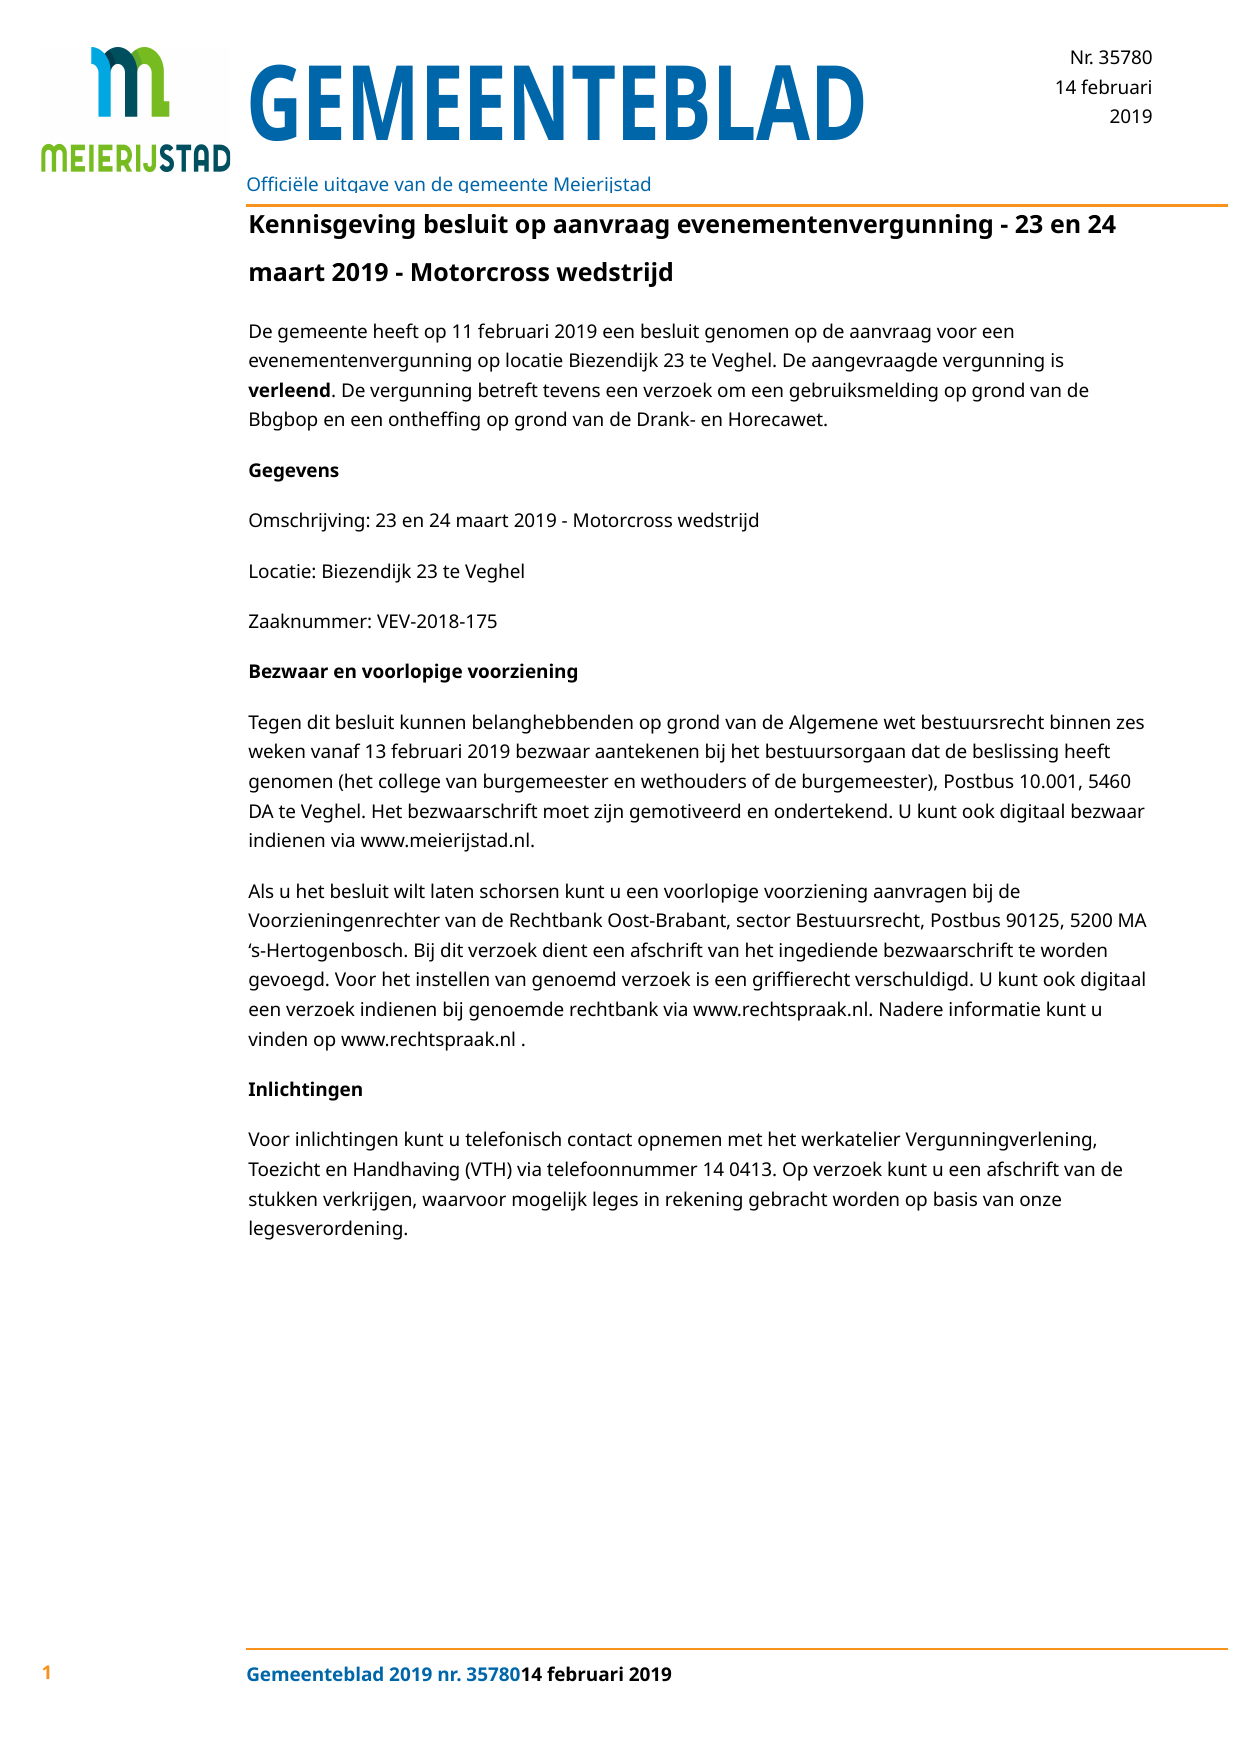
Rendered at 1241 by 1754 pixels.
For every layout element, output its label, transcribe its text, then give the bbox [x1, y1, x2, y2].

text Als u het besluit wilt laten schorsen kunt u een voorlopige voorziening aanvragen bij de Voorzieningenrechter van de Rechtbank Oost-Brabant, sector Bestuursrecht, Postbus 90125, 5200 MA ‘s-Hertogenbosch. Bij dit verzoek dient een afschrift van het ingediende bezwaarschrift te worden gevoegd. Voor het instellen van genoemd verzoek is een griffierecht verschuldigd. U kunt ook digitaal een verzoek indienen bij genoemde rechtbank via www.rechtspraak.nl. Nadere informatie kunt u vinden op www.rechtspraak.nl . [248, 878, 1152, 1052]
text De gemeente heeft op 11 februari 2019 een besluit genomen op de aanvraag voor een evenementenvergunning op locatie Biezendijk 23 te Veghel. De aangevraagde vergunning is verleend. De vergunning betreft tevens een verzoek om een gebruiksmelding op grond van de Bbgbop en een ontheffing op grond van de Drank- en Horecawet. [248, 318, 1152, 432]
text Bezwaar en voorlopige voorziening [248, 659, 1152, 684]
text Kennisgeving besluit op aanvraag evenementenvergunning - 23 en 24 maart 2019 - Motorcross wedstrijd [248, 207, 1152, 288]
text Locatie: Biezendijk 23 te Veghel [248, 558, 1152, 584]
text Inlichtingen [248, 1076, 1152, 1102]
text Zaaknummer: VEV-2018-175 [248, 608, 1152, 634]
text Gegevens [248, 457, 1152, 483]
text Omschrijving: 23 en 24 maart 2019 - Motorcross wedstrijd [248, 507, 1152, 533]
picture [41, 47, 231, 172]
text Tegen dit besluit kunnen belanghebbenden op grond van de Algemene wet bestuursrecht binnen zes weken vanaf 13 februari 2019 bezwaar aantekenen bij het bestuursorgaan dat de beslissing heeft genomen (het college van burgemeester en wethouders of de burgemeester), Postbus 10.001, 5460 DA te Veghel. Het bezwaarschrift moet zijn gemotiveerd en ondertekend. U kunt ook digitaal bezwaar indienen via www.meierijstad.nl. [248, 709, 1152, 853]
text Voor inlichtingen kunt u telefonisch contact opnemen met het werkatelier Vergunningverlening, Toezicht en Handhaving (VTH) via telefoonnummer 14 0413. Op verzoek kunt u een afschrift van de stukken verkrijgen, waarvoor mogelijk leges in rekening gebracht worden op basis van onze legesverordening. [248, 1127, 1152, 1241]
